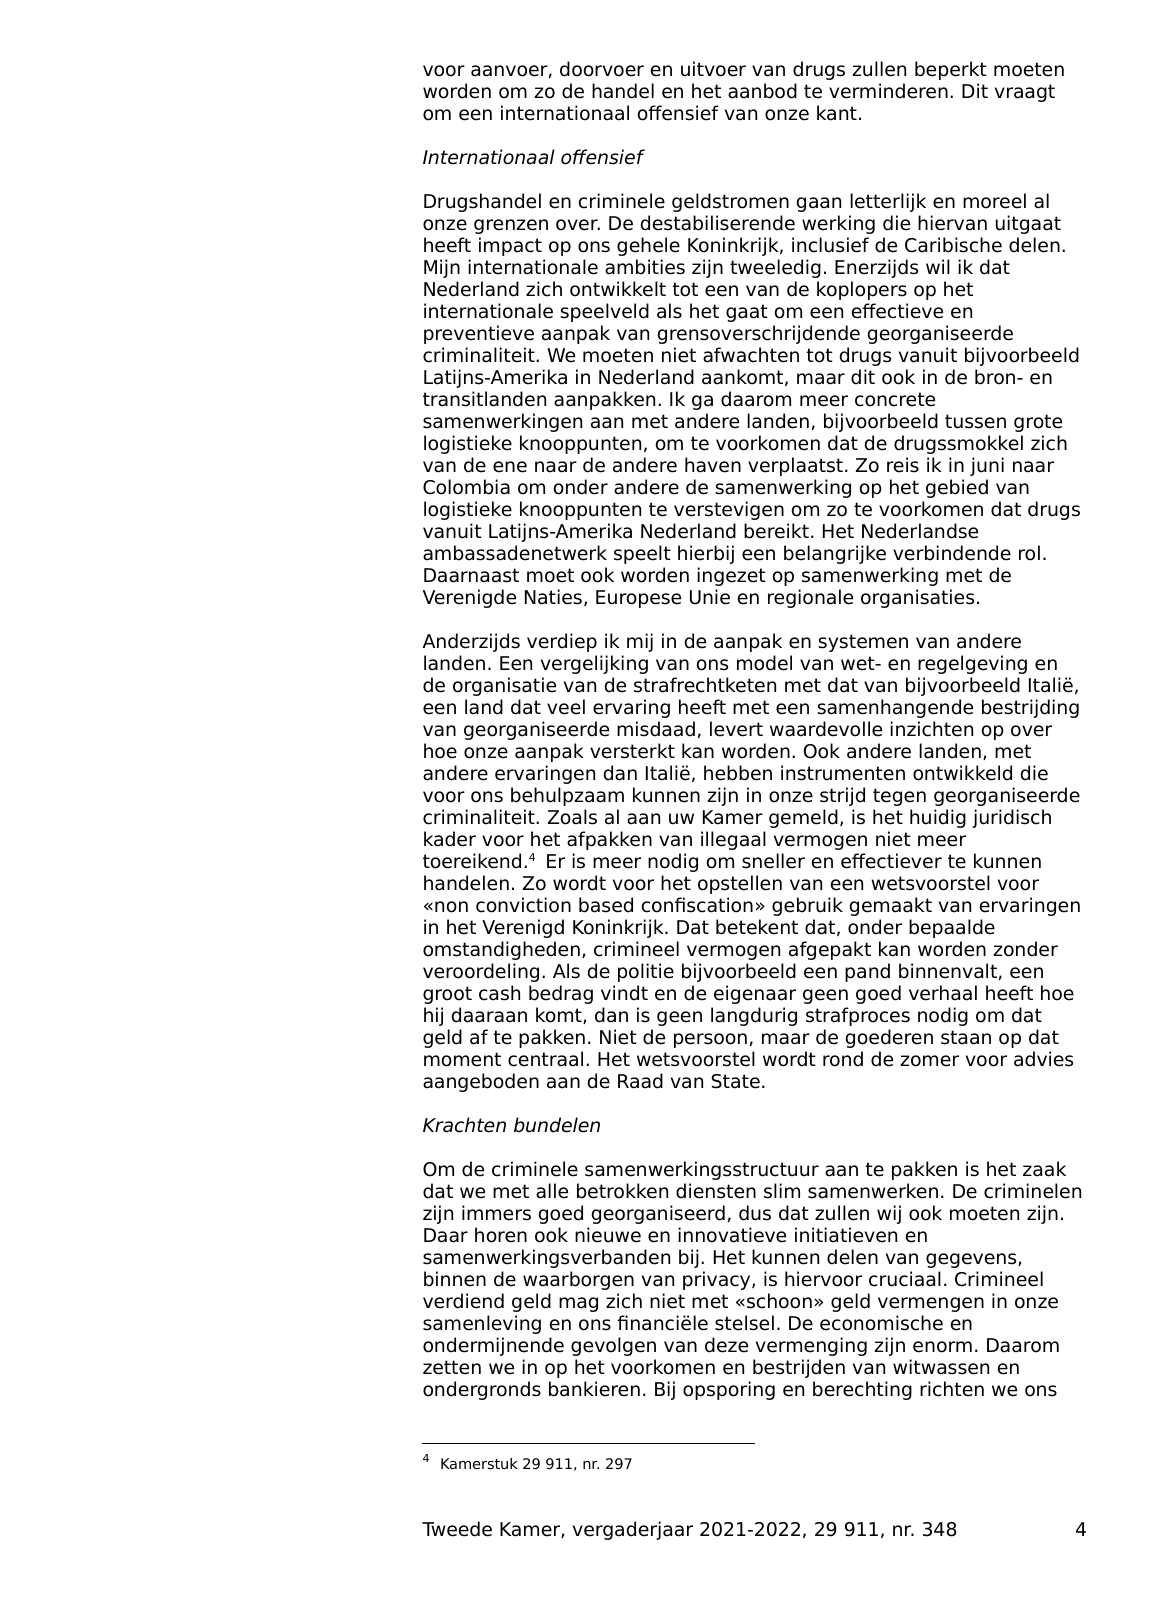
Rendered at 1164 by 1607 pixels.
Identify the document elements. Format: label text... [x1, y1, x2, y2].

subtitle Krachten bundelen [422, 1115, 1087, 1137]
subtitle Internationaal offensief [422, 147, 1087, 169]
text Anderzijds verdiep ik mij in de aanpak en systemen van andere landen. Een vergelijking van ons model van wet- en regelgeving en de organisatie van de strafrechtketen met dat van bijvoorbeeld Italië, een land dat veel ervaring heeft met een samenhangende bestrijding van georganiseerde misdaad, levert waardevolle inzichten op over hoe onze aanpak versterkt kan worden. Ook andere landen, met andere ervaringen dan Italië, hebben instrumenten ontwikkeld die voor ons behulpzaam kunnen zijn in onze strijd tegen georganiseerde criminaliteit. Zoals al aan uw Kamer gemeld, is het huidig juridisch kader voor het afpakken van illegaal vermogen niet meer toereikend. Er is meer nodig om sneller en effectiever te kunnen handelen. Zo wordt voor het opstellen van een wetsvoorstel voor «non conviction based confiscation» gebruik gemaakt van ervaringen in het Verenigd Koninkrijk. Dat betekent dat, onder bepaalde omstandigheden, crimineel vermogen afgepakt kan worden zonder veroordeling. Als de politie bijvoorbeeld een pand binnenvalt, een groot cash bedrag vindt en de eigenaar geen goed verhaal heeft hoe hij daaraan komt, dan is geen langdurig strafproces nodig om dat geld af te pakken. Niet de persoon, maar de goederen staan op dat moment centraal. Het wetsvoorstel wordt rond de zomer voor advies aangeboden aan de Raad van State. [422, 631, 1087, 1093]
text Drugshandel en criminele geldstromen gaan letterlijk en moreel al onze grenzen over. De destabiliserende werking die hiervan uitgaat heeft impact op ons gehele Koninkrijk, inclusief de Caribische delen. Mijn internationale ambities zijn tweeledig. Enerzijds wil ik dat Nederland zich ontwikkelt tot een van de koplopers op het internationale speelveld als het gaat om een effectieve en preventieve aanpak van grensoverschrijdende georganiseerde criminaliteit. We moeten niet afwachten tot drugs vanuit bijvoorbeeld Latijns-Amerika in Nederland aankomt, maar dit ook in de bron- en transitlanden aanpakken. Ik ga daarom meer concrete samenwerkingen aan met andere landen, bijvoorbeeld tussen grote logistieke knooppunten, om te voorkomen dat de drugssmokkel zich van de ene naar de andere haven verplaatst. Zo reis ik in juni naar Colombia om onder andere de samenwerking op het gebied van logistieke knooppunten te verstevigen om zo te voorkomen dat drugs vanuit Latijns-Amerika Nederland bereikt. Het Nederlandse ambassadenetwerk speelt hierbij een belangrijke verbindende rol. Daarnaast moet ook worden ingezet op samenwerking met de Verenigde Naties, Europese Unie en regionale organisaties. [422, 191, 1087, 609]
text voor aanvoer, doorvoer en uitvoer van drugs zullen beperkt moeten worden om zo de handel en het aanbod te verminderen. Dit vraagt om een internationaal offensief van onze kant. [422, 59, 1087, 125]
text Kamerstuk 29 911, nr. 297 [422, 1452, 1087, 1474]
text Om de criminele samenwerkingsstructuur aan te pakken is het zaak dat we met alle betrokken diensten slim samenwerken. De criminelen zijn immers goed georganiseerd, dus dat zullen wij ook moeten zijn. Daar horen ook nieuwe en innovatieve initiatieven en samenwerkingsverbanden bij. Het kunnen delen van gegevens, binnen de waarborgen van privacy, is hiervoor cruciaal. Crimineel verdiend geld mag zich niet met «schoon» geld vermengen in onze samenleving en ons financiële stelsel. De economische en ondermijnende gevolgen van deze vermenging zijn enorm. Daarom zetten we in op het voorkomen en bestrijden van witwassen en ondergronds bankieren. Bij opsporing en berechting richten we ons [422, 1159, 1087, 1401]
